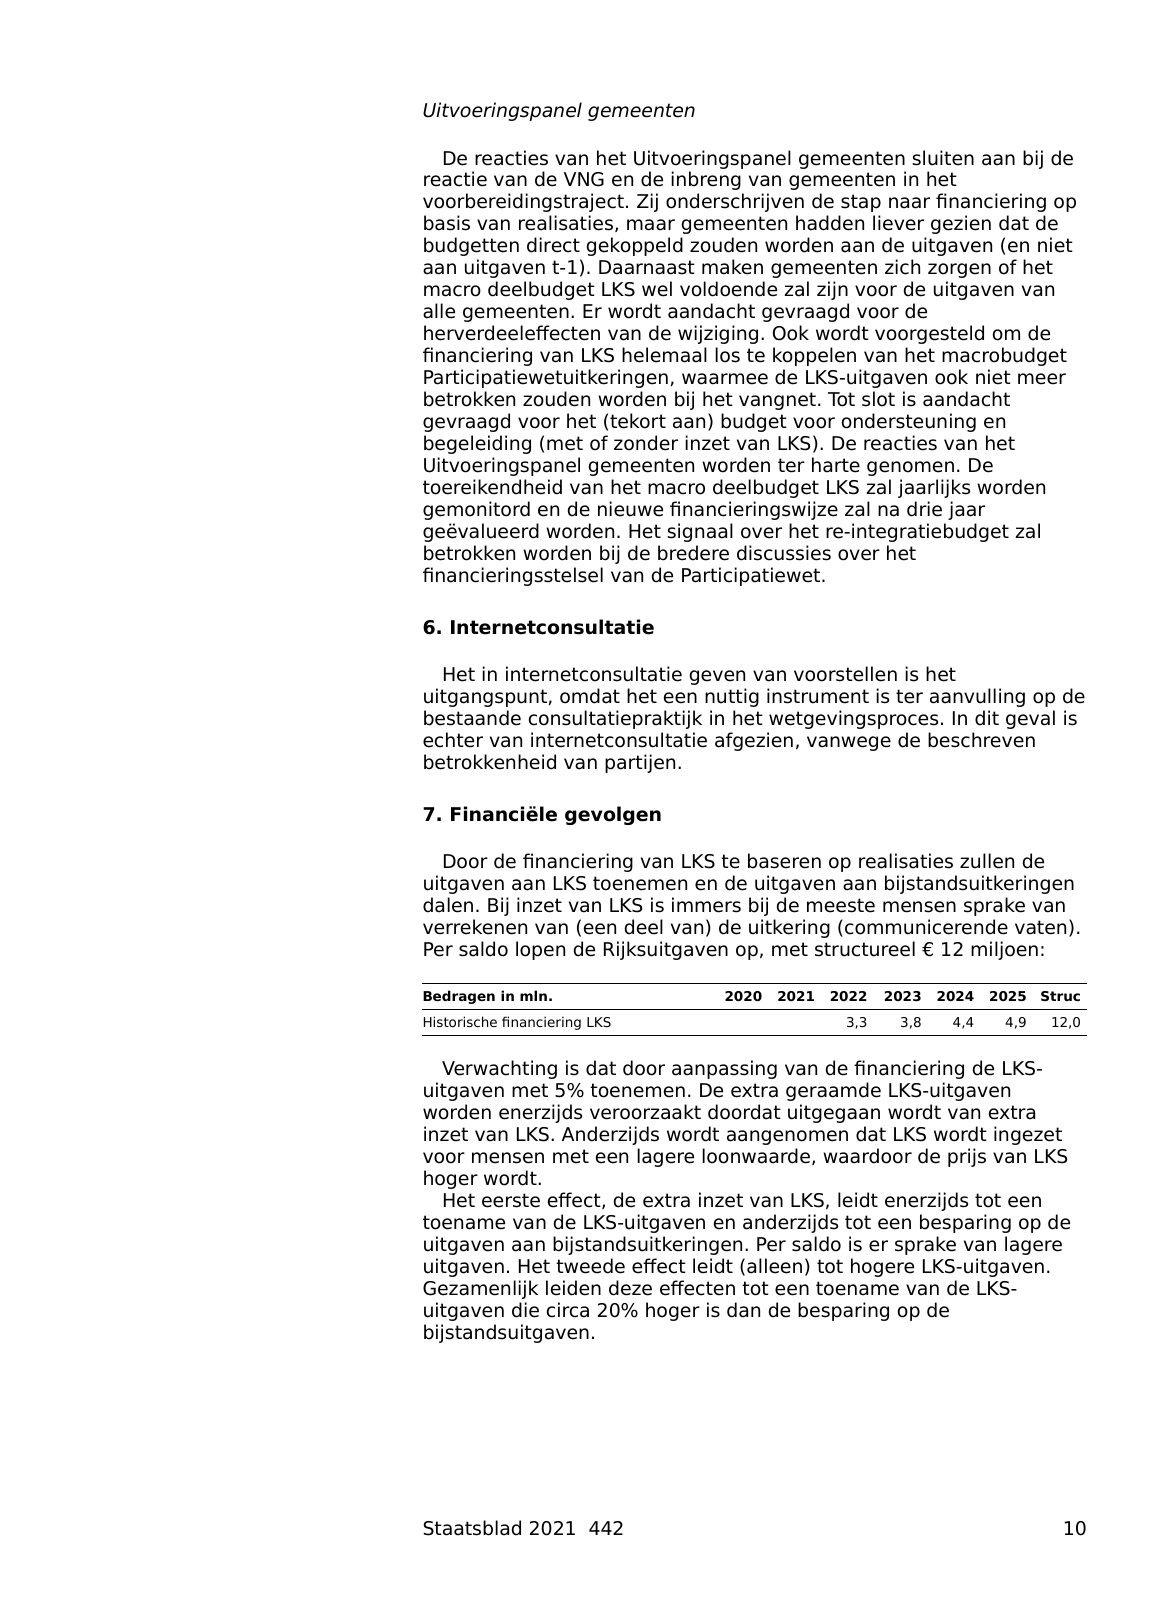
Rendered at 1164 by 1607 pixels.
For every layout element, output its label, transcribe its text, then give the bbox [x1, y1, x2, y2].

table_cell 4,9 [980, 1010, 1032, 1035]
table_cell Historische financiering LKS [422, 1010, 715, 1035]
subtitle 6. Internetconsultatie [422, 617, 1087, 639]
table_header Bedragen in mln. [422, 984, 715, 1009]
subtitle Uitvoeringspanel gemeenten [422, 100, 1087, 122]
table_header 2023 [873, 984, 927, 1009]
table_cell 4,4 [927, 1010, 980, 1035]
table_cell 3,8 [873, 1010, 927, 1035]
table_cell 12,0 [1033, 1010, 1087, 1035]
table_header 2022 [821, 984, 873, 1009]
text Het in internetconsultatie geven van voorstellen is het uitgangspunt, omdat het een nuttig instrument is ter aanvulling op de bestaande consultatiepraktijk in het wetgevingsproces. In dit geval is echter van internetconsultatie afgezien, vanwege de beschreven betrokkenheid van partijen. [422, 664, 1087, 774]
table_cell [715, 1010, 768, 1035]
table_header 2020 [715, 984, 768, 1009]
table_header 2021 [768, 984, 821, 1009]
table_header 2025 [980, 984, 1032, 1009]
table_header 2024 [927, 984, 980, 1009]
text Verwachting is dat door aanpassing van de financiering de LKS-uitgaven met 5% toenemen. De extra geraamde LKS-uitgaven worden enerzijds veroorzaakt doordat uitgegaan wordt van extra inzet van LKS. Anderzijds wordt aangenomen dat LKS wordt ingezet voor mensen met een lagere loonwaarde, waardoor de prijs van LKS hoger wordt. [422, 1058, 1087, 1190]
table_header Struc [1033, 984, 1087, 1009]
table_cell [768, 1010, 821, 1035]
table_cell 3,3 [821, 1010, 873, 1035]
text Het eerste effect, de extra inzet van LKS, leidt enerzijds tot een toename van de LKS-uitgaven en anderzijds tot een besparing op de uitgaven aan bijstandsuitkeringen. Per saldo is er sprake van lagere uitgaven. Het tweede effect leidt (alleen) tot hogere LKS-uitgaven. Gezamenlijk leiden deze effecten tot een toename van de LKS-uitgaven die circa 20% hoger is dan de besparing op de bijstandsuitgaven. [422, 1190, 1087, 1344]
subtitle 7. Financiële gevolgen [422, 804, 1087, 826]
text De reacties van het Uitvoeringspanel gemeenten sluiten aan bij de reactie van de VNG en de inbreng van gemeenten in het voorbereidingstraject. Zij onderschrijven de stap naar financiering op basis van realisaties, maar gemeenten hadden liever gezien dat de budgetten direct gekoppeld zouden worden aan de uitgaven (en niet aan uitgaven t-1). Daarnaast maken gemeenten zich zorgen of het macro deelbudget LKS wel voldoende zal zijn voor de uitgaven van alle gemeenten. Er wordt aandacht gevraagd voor de herverdeeleffecten van de wijziging. Ook wordt voorgesteld om de financiering van LKS helemaal los te koppelen van het macrobudget Participatiewetuitkeringen, waarmee de LKS-uitgaven ook niet meer betrokken zouden worden bij het vangnet. Tot slot is aandacht gevraagd voor het (tekort aan) budget voor ondersteuning en begeleiding (met of zonder inzet van LKS). De reacties van het Uitvoeringspanel gemeenten worden ter harte genomen. De toereikendheid van het macro deelbudget LKS zal jaarlijks worden gemonitord en de nieuwe financieringswijze zal na drie jaar geëvalueerd worden. Het signaal over het re-integratiebudget zal betrokken worden bij de bredere discussies over het financieringsstelsel van de Participatiewet. [422, 147, 1087, 587]
text Door de financiering van LKS te baseren op realisaties zullen de uitgaven aan LKS toenemen en de uitgaven aan bijstandsuitkeringen dalen. Bij inzet van LKS is immers bij de meeste mensen sprake van verrekenen van (een deel van) de uitkering (communicerende vaten). Per saldo lopen de Rijksuitgaven op, met structureel € 12 miljoen: [422, 851, 1087, 961]
